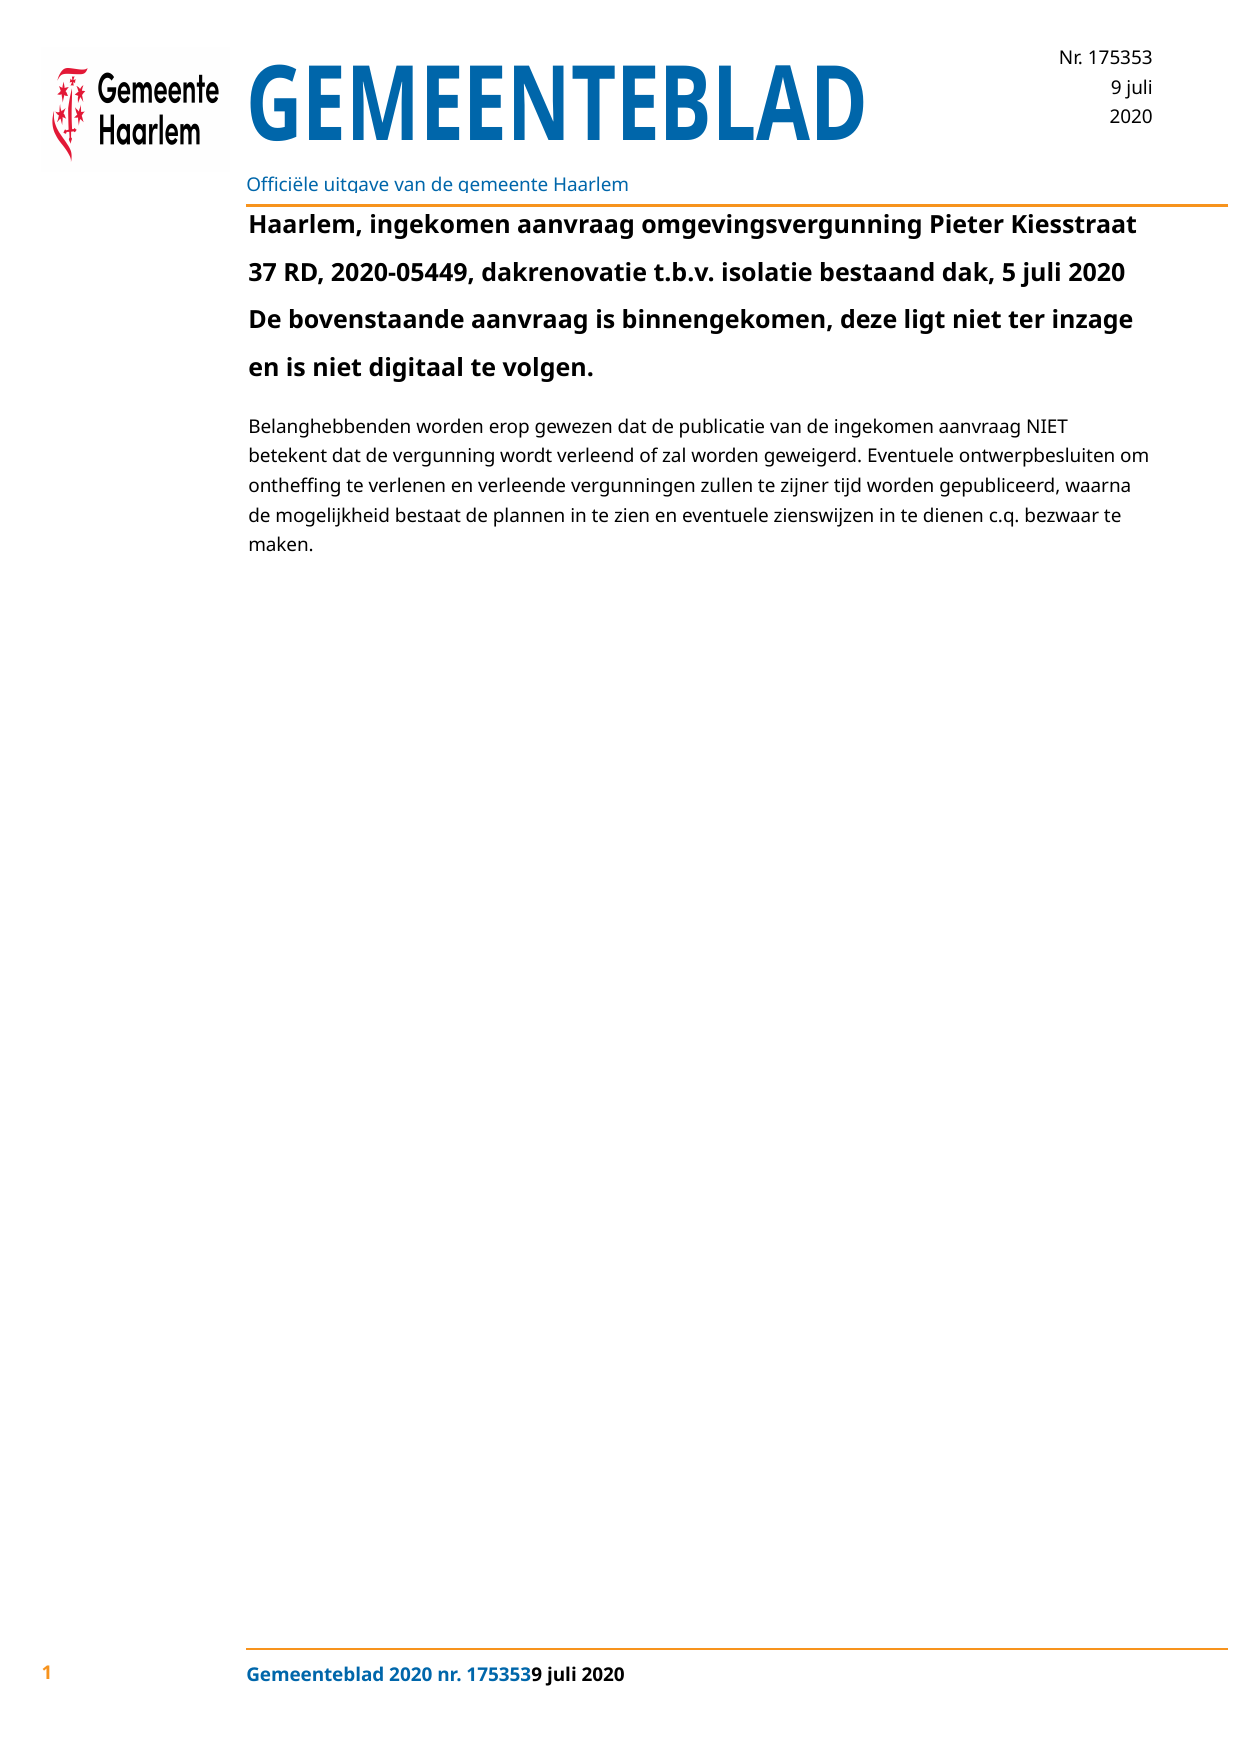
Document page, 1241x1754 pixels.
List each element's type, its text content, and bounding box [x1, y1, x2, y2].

text Haarlem, ingekomen aanvraag omgevingsvergunning Pieter Kiesstraat 37 RD, 2020-05449, dakrenovatie t.b.v. isolatie bestaand dak, 5 juli 2020 De bovenstaande aanvraag is binnengekomen, deze ligt niet ter inzage en is niet digitaal te volgen. [248, 207, 1152, 384]
picture [41, 47, 231, 172]
text Belanghebbenden worden erop gewezen dat de publicatie van de ingekomen aanvraag NIET betekent dat de vergunning wordt verleend of zal worden geweigerd. Eventuele ontwerpbesluiten om ontheffing te verlenen en verleende vergunningen zullen te zijner tijd worden gepubliceerd, waarna de mogelijkheid bestaat de plannen in te zien en eventuele zienswijzen in te dienen c.q. bezwaar te maken. [248, 413, 1152, 557]
